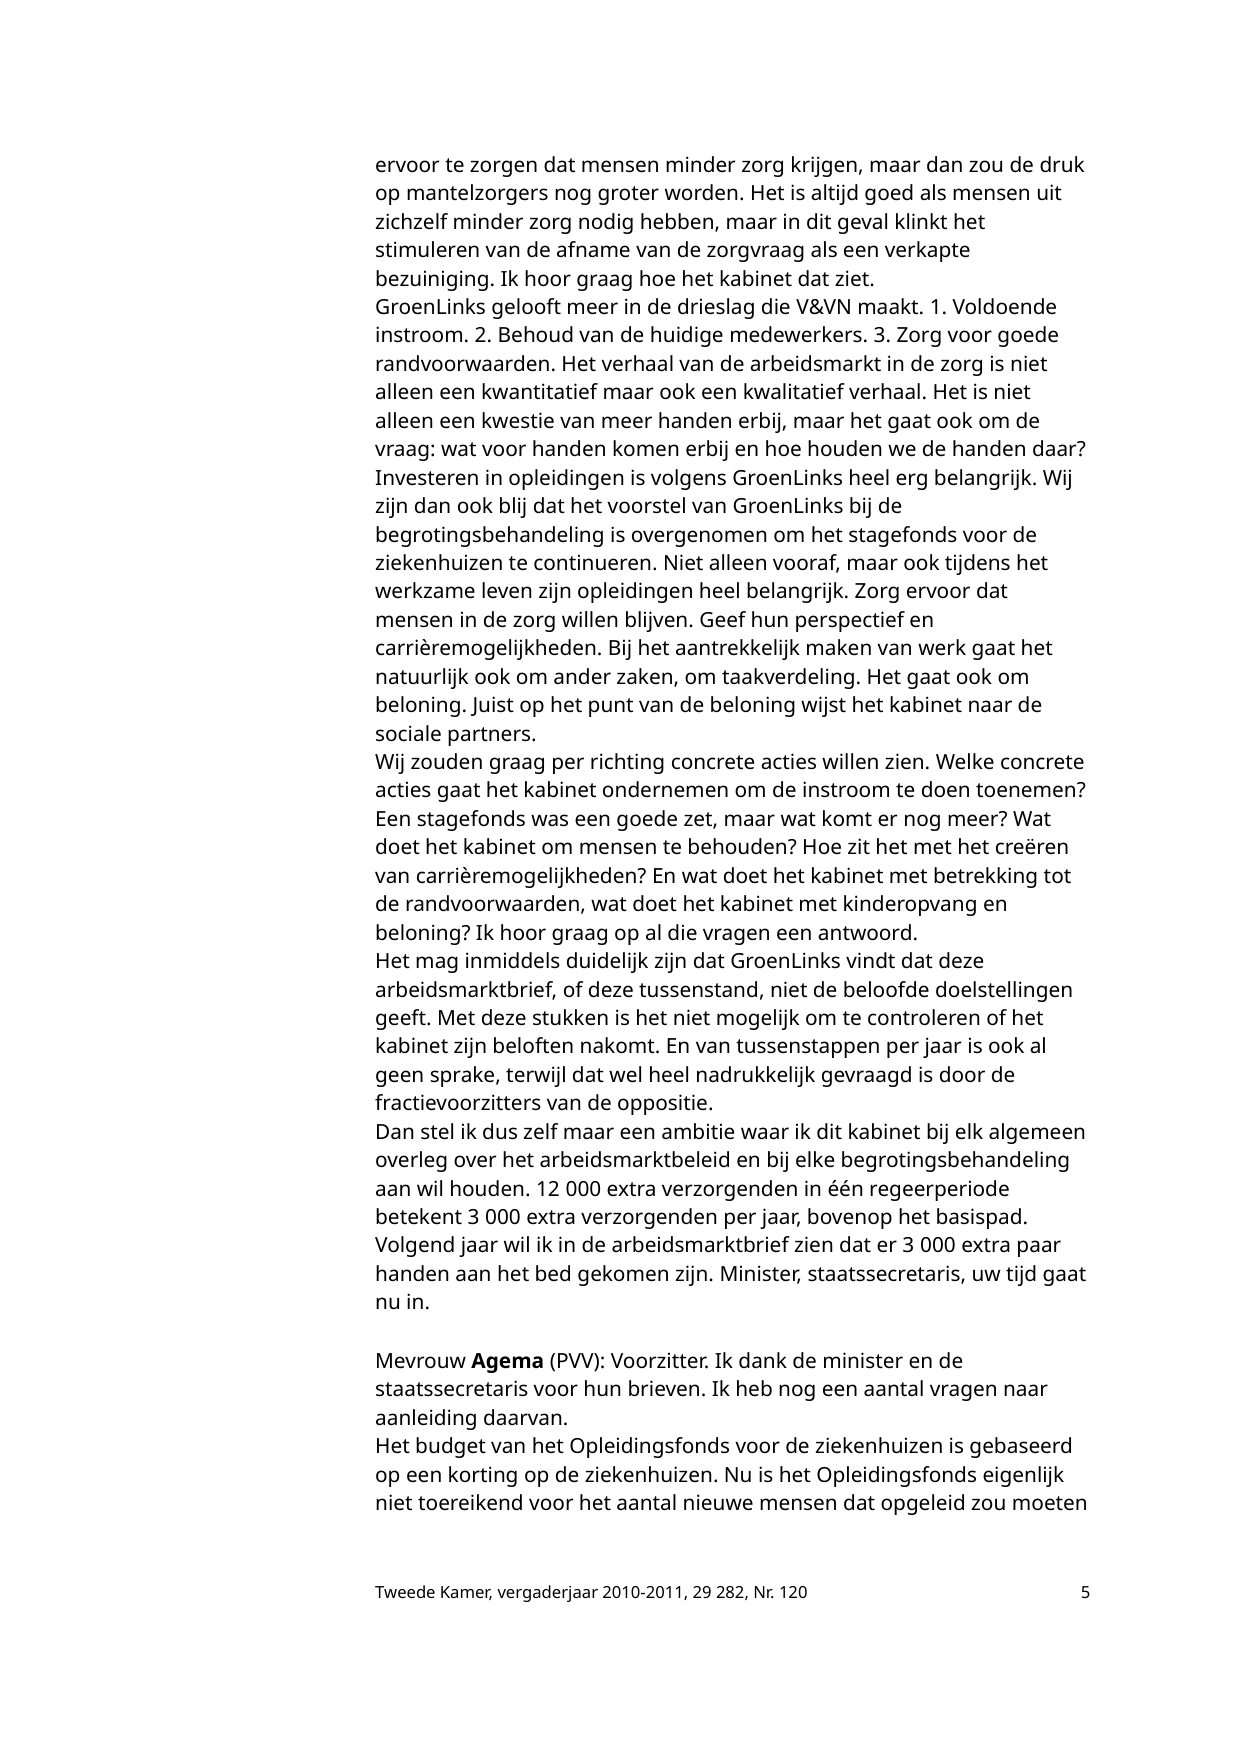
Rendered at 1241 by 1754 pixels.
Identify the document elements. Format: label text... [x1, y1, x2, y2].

text Het budget van het Opleidingsfonds voor de ziekenhuizen is gebaseerd op een korting op de ziekenhuizen. Nu is het Opleidingsfonds eigenlijk niet toereikend voor het aantal nieuwe mensen dat opgeleid zou moeten [375, 1431, 1090, 1517]
text Wij zouden graag per richting concrete acties willen zien. Welke concrete acties gaat het kabinet ondernemen om de instroom te doen toenemen? Een stagefonds was een goede zet, maar wat komt er nog meer? Wat doet het kabinet om mensen te behouden? Hoe zit het met het creëren van carrièremogelijkheden? En wat doet het kabinet met betrekking tot de randvoorwaarden, wat doet het kabinet met kinderopvang en beloning? Ik hoor graag op al die vragen een antwoord. [375, 747, 1090, 946]
text Mevrouw Agema (PVV): Voorzitter. Ik dank de minister en de staatssecretaris voor hun brieven. Ik heb nog een aantal vragen naar aanleiding daarvan. [375, 1346, 1090, 1431]
text GroenLinks gelooft meer in de drieslag die V&VN maakt. 1. Voldoende instroom. 2. Behoud van de huidige medewerkers. 3. Zorg voor goede randvoorwaarden. Het verhaal van de arbeidsmarkt in de zorg is niet alleen een kwantitatief maar ook een kwalitatief verhaal. Het is niet alleen een kwestie van meer handen erbij, maar het gaat ook om de vraag: wat voor handen komen erbij en hoe houden we de handen daar? Investeren in opleidingen is volgens GroenLinks heel erg belangrijk. Wij zijn dan ook blij dat het voorstel van GroenLinks bij de begrotingsbehandeling is overgenomen om het stagefonds voor de ziekenhuizen te continueren. Niet alleen vooraf, maar ook tijdens het werkzame leven zijn opleidingen heel belangrijk. Zorg ervoor dat mensen in de zorg willen blijven. Geef hun perspectief en carrièremogelijkheden. Bij het aantrekkelijk maken van werk gaat het natuurlijk ook om ander zaken, om taakverdeling. Het gaat ook om beloning. Juist op het punt van de beloning wijst het kabinet naar de sociale partners. [375, 292, 1090, 747]
text ervoor te zorgen dat mensen minder zorg krijgen, maar dan zou de druk op mantelzorgers nog groter worden. Het is altijd goed als mensen uit zichzelf minder zorg nodig hebben, maar in dit geval klinkt het stimuleren van de afname van de zorgvraag als een verkapte bezuiniging. Ik hoor graag hoe het kabinet dat ziet. [375, 150, 1090, 292]
text Het mag inmiddels duidelijk zijn dat GroenLinks vindt dat deze arbeidsmarktbrief, of deze tussenstand, niet de beloofde doelstellingen geeft. Met deze stukken is het niet mogelijk om te controleren of het kabinet zijn beloften nakomt. En van tussenstappen per jaar is ook al geen sprake, terwijl dat wel heel nadrukkelijk gevraagd is door de fractievoorzitters van de oppositie. [375, 946, 1090, 1117]
text Dan stel ik dus zelf maar een ambitie waar ik dit kabinet bij elk algemeen overleg over het arbeidsmarktbeleid en bij elke begrotingsbehandeling aan wil houden. 12 000 extra verzorgenden in één regeerperiode betekent 3 000 extra verzorgenden per jaar, bovenop het basispad. Volgend jaar wil ik in de arbeidsmarktbrief zien dat er 3 000 extra paar handen aan het bed gekomen zijn. Minister, staatssecretaris, uw tijd gaat nu in. [375, 1117, 1090, 1316]
